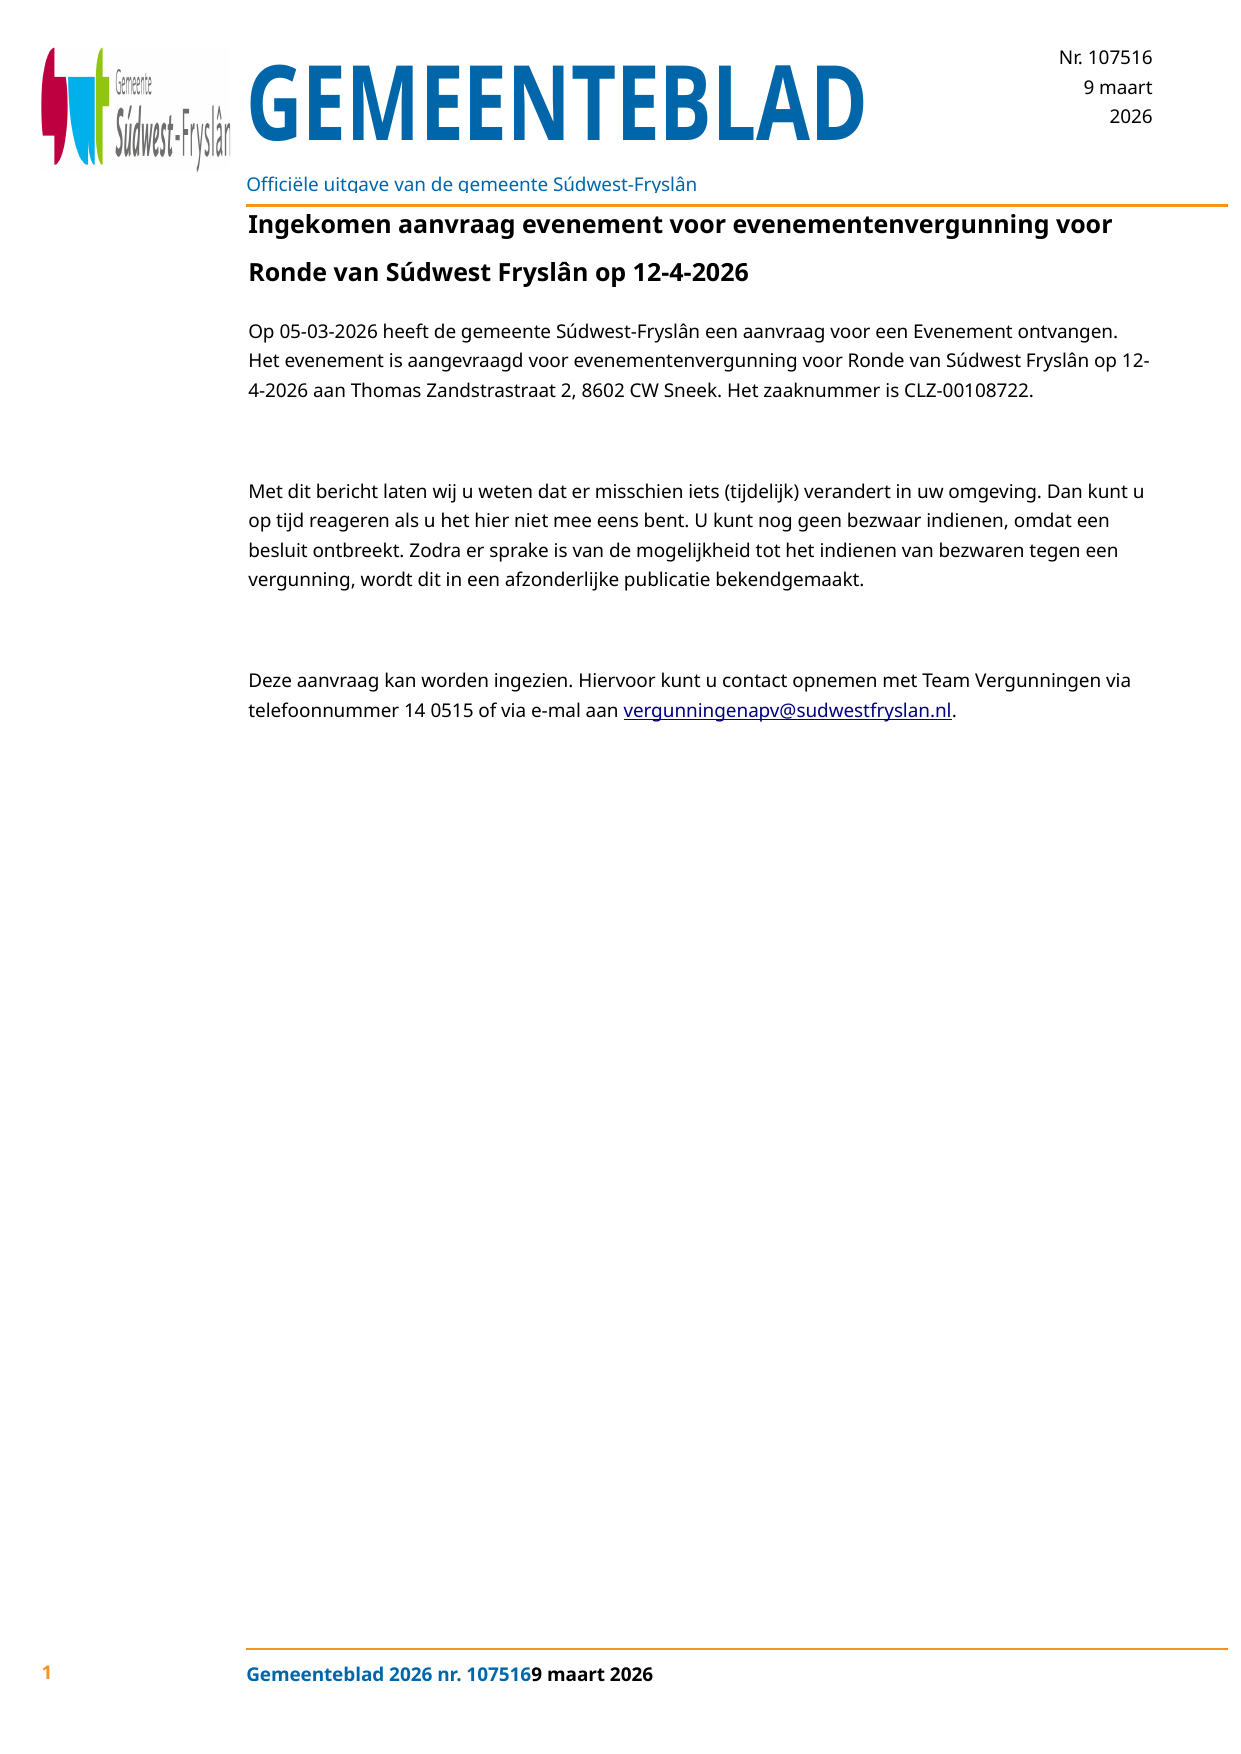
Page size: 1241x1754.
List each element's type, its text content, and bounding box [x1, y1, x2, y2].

text Op 05-03-2026 heeft de gemeente Súdwest-Fryslân een aanvraag voor een Evenement ontvangen. Het evenement is aangevraagd voor evenementenvergunning voor Ronde van Súdwest Fryslân op 12-4-2026 aan Thomas Zandstrastraat 2, 8602 CW Sneek. Het zaaknummer is CLZ-00108722. [248, 318, 1152, 403]
text Met dit bericht laten wij u weten dat er misschien iets (tijdelijk) verandert in uw omgeving. Dan kunt u op tijd reageren als u het hier niet mee eens bent. U kunt nog geen bezwaar indienen, omdat een besluit ontbreekt. Zodra er sprake is van de mogelijkheid tot het indienen van bezwaren tegen een vergunning, wordt dit in een afzonderlijke publicatie bekendgemaakt. [248, 478, 1152, 592]
text Deze aanvraag kan worden ingezien. Hiervoor kunt u contact opnemen met Team Vergunningen via telefoonnummer 14 0515 of via e-mal aan vergunningenapv@sudwestfryslan.nl. [248, 667, 1152, 723]
text Ingekomen aanvraag evenement voor evenementenvergunning voor Ronde van Súdwest Fryslân op 12-4-2026 [248, 207, 1152, 288]
picture [41, 47, 231, 172]
